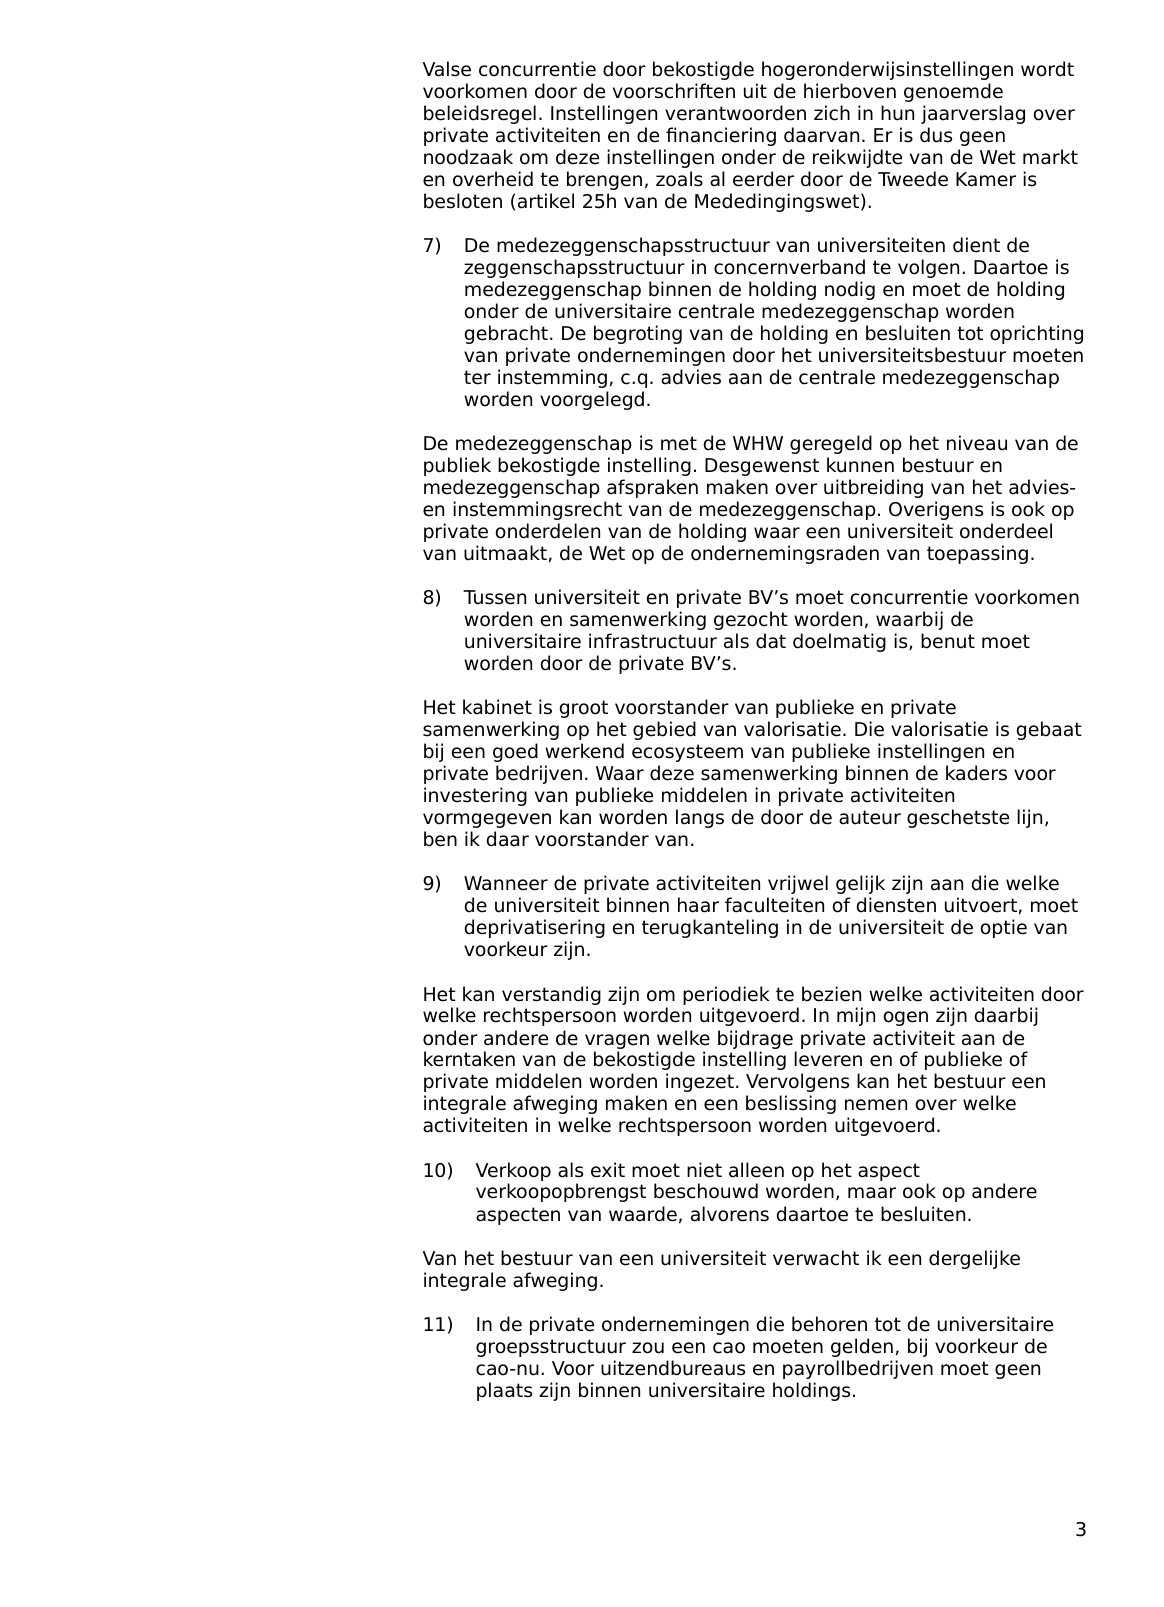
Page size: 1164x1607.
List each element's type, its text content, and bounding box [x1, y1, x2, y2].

text 10) Verkoop als exit moet niet alleen op het aspect verkoopopbrengst beschouwd worden, maar ook op andere aspecten van waarde, alvorens daartoe te besluiten. [422, 1159, 1087, 1225]
text Het kan verstandig zijn om periodiek te bezien welke activiteiten door welke rechtspersoon worden uitgevoerd. In mijn ogen zijn daarbij onder andere de vragen welke bijdrage private activiteit aan de kerntaken van de bekostigde instelling leveren en of publieke of private middelen worden ingezet. Vervolgens kan het bestuur een integrale afweging maken en een beslissing nemen over welke activiteiten in welke rechtspersoon worden uitgevoerd. [422, 983, 1087, 1137]
text 9) Wanneer de private activiteiten vrijwel gelijk zijn aan die welke de universiteit binnen haar faculteiten of diensten uitvoert, moet deprivatisering en terugkanteling in de universiteit de optie van voorkeur zijn. [422, 873, 1087, 961]
text De medezeggenschap is met de WHW geregeld op het niveau van de publiek bekostigde instelling. Desgewenst kunnen bestuur en medezeggenschap afspraken maken over uitbreiding van het advies- en instemmingsrecht van de medezeggenschap. Overigens is ook op private onderdelen van de holding waar een universiteit onderdeel van uitmaakt, de Wet op de ondernemingsraden van toepassing. [422, 433, 1087, 565]
text 11) In de private ondernemingen die behoren tot de universitaire groepsstructuur zou een cao moeten gelden, bij voorkeur de cao-nu. Voor uitzendbureaus en payrollbedrijven moet geen plaats zijn binnen universitaire holdings. [422, 1314, 1087, 1402]
text 7) De medezeggenschapsstructuur van universiteiten dient de zeggenschapsstructuur in concernverband te volgen. Daartoe is medezeggenschap binnen de holding nodig en moet de holding onder de universitaire centrale medezeggenschap worden gebracht. De begroting van de holding en besluiten tot oprichting van private ondernemingen door het universiteitsbestuur moeten ter instemming, c.q. advies aan de centrale medezeggenschap worden voorgelegd. [422, 235, 1087, 411]
text Valse concurrentie door bekostigde hogeronderwijsinstellingen wordt voorkomen door de voorschriften uit de hierboven genoemde beleidsregel. Instellingen verantwoorden zich in hun jaarverslag over private activiteiten en de financiering daarvan. Er is dus geen noodzaak om deze instellingen onder de reikwijdte van de Wet markt en overheid te brengen, zoals al eerder door de Tweede Kamer is besloten (artikel 25h van de Mededingingswet). [422, 59, 1087, 213]
text Het kabinet is groot voorstander van publieke en private samenwerking op het gebied van valorisatie. Die valorisatie is gebaat bij een goed werkend ecosysteem van publieke instellingen en private bedrijven. Waar deze samenwerking binnen de kaders voor investering van publieke middelen in private activiteiten vormgegeven kan worden langs de door de auteur geschetste lijn, ben ik daar voorstander van. [422, 697, 1087, 851]
text Van het bestuur van een universiteit verwacht ik een dergelijke integrale afweging. [422, 1248, 1087, 1292]
text 8) Tussen universiteit en private BV’s moet concurrentie voorkomen worden en samenwerking gezocht worden, waarbij de universitaire infrastructuur als dat doelmatig is, benut moet worden door de private BV’s. [422, 587, 1087, 675]
